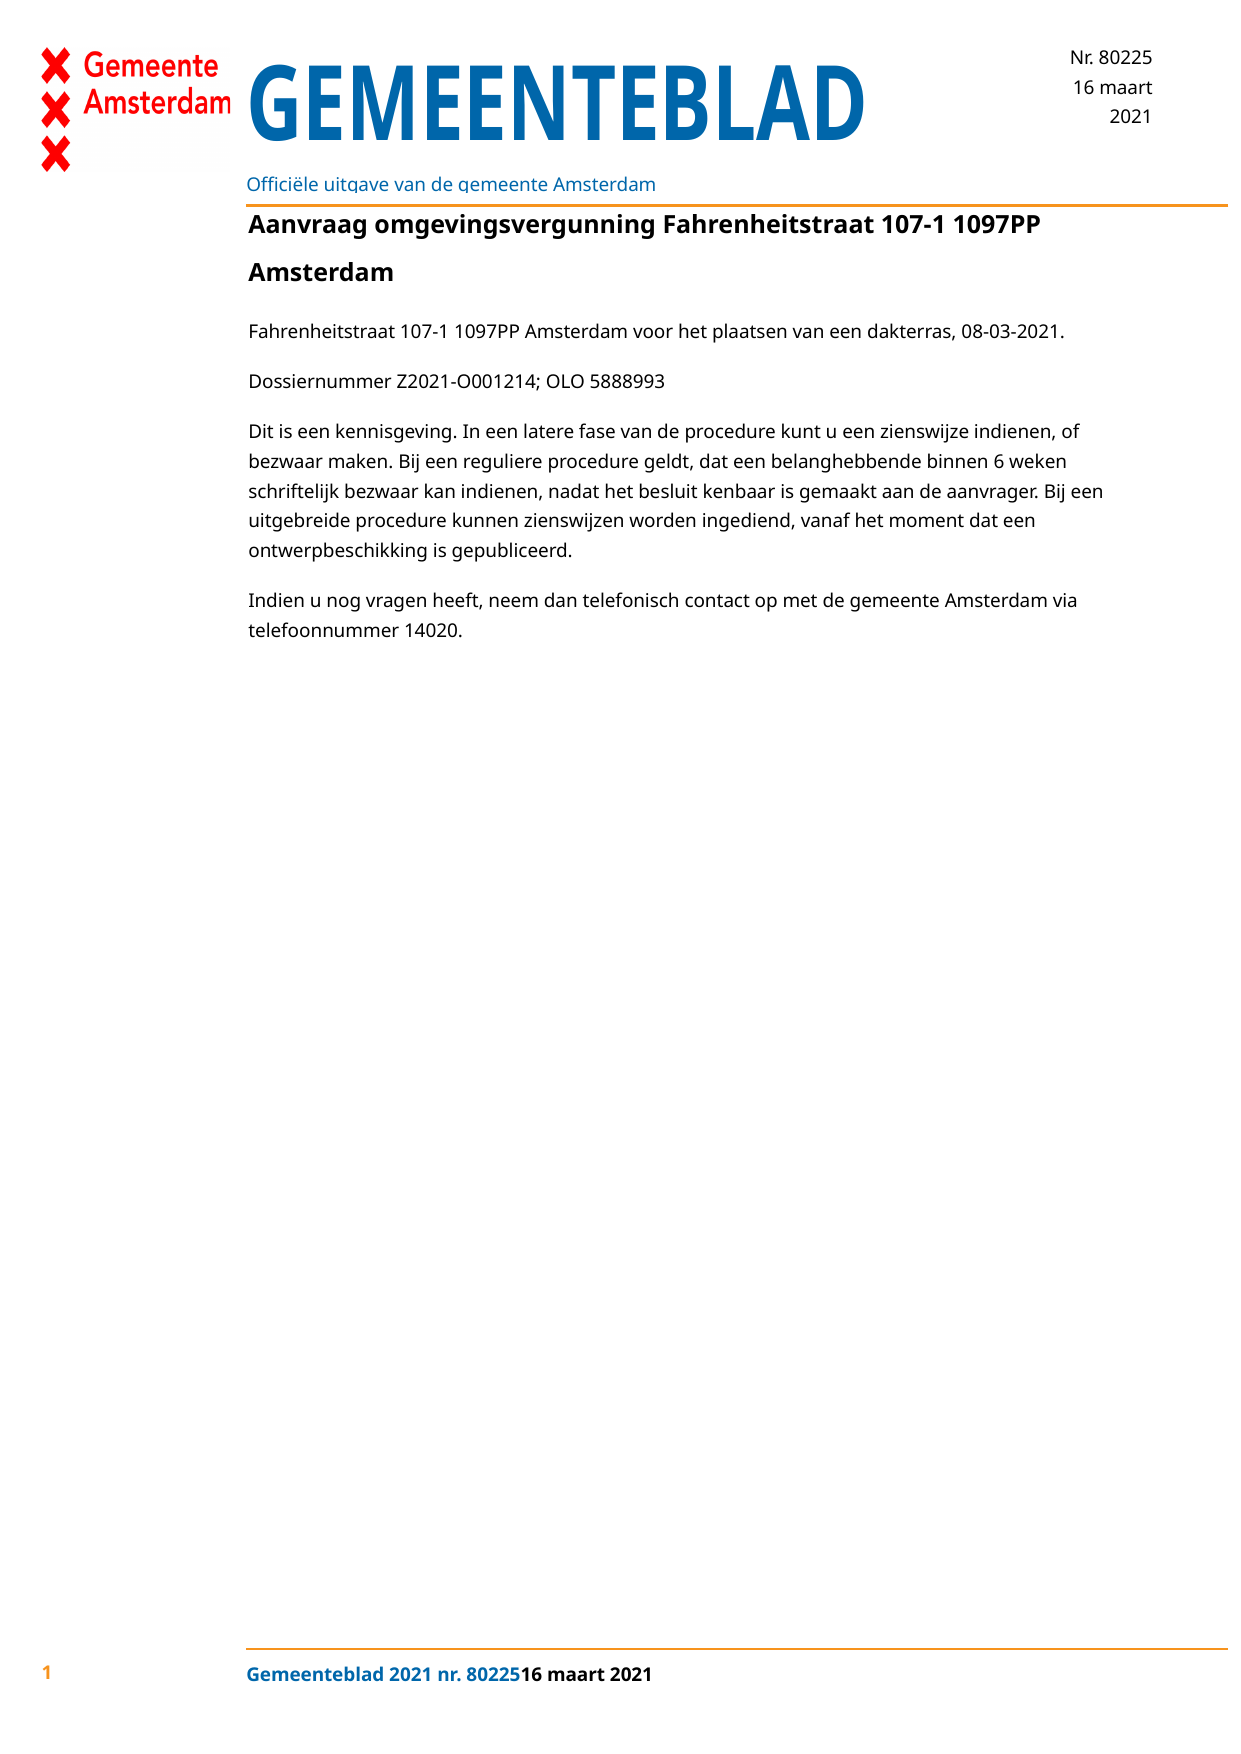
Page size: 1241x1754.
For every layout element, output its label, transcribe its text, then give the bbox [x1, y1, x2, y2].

picture [41, 47, 231, 172]
text Dossiernummer Z2021-O001214; OLO 5888993 [248, 368, 1152, 394]
text Aanvraag omgevingsvergunning Fahrenheitstraat 107-1 1097PP Amsterdam [248, 207, 1152, 288]
text Fahrenheitstraat 107-1 1097PP Amsterdam voor het plaatsen van een dakterras, 08-03-2021. [248, 318, 1152, 344]
text Indien u nog vragen heeft, neem dan telefonisch contact op met de gemeente Amsterdam via telefoonnummer 14020. [248, 587, 1152, 643]
text Dit is een kennisgeving. In een latere fase van de procedure kunt u een zienswijze indienen, of bezwaar maken. Bij een reguliere procedure geldt, dat een belanghebbende binnen 6 weken schriftelijk bezwaar kan indienen, nadat het besluit kenbaar is gemaakt aan de aanvrager. Bij een uitgebreide procedure kunnen zienswijzen worden ingediend, vanaf het moment dat een ontwerpbeschikking is gepubliceerd. [248, 419, 1152, 563]
